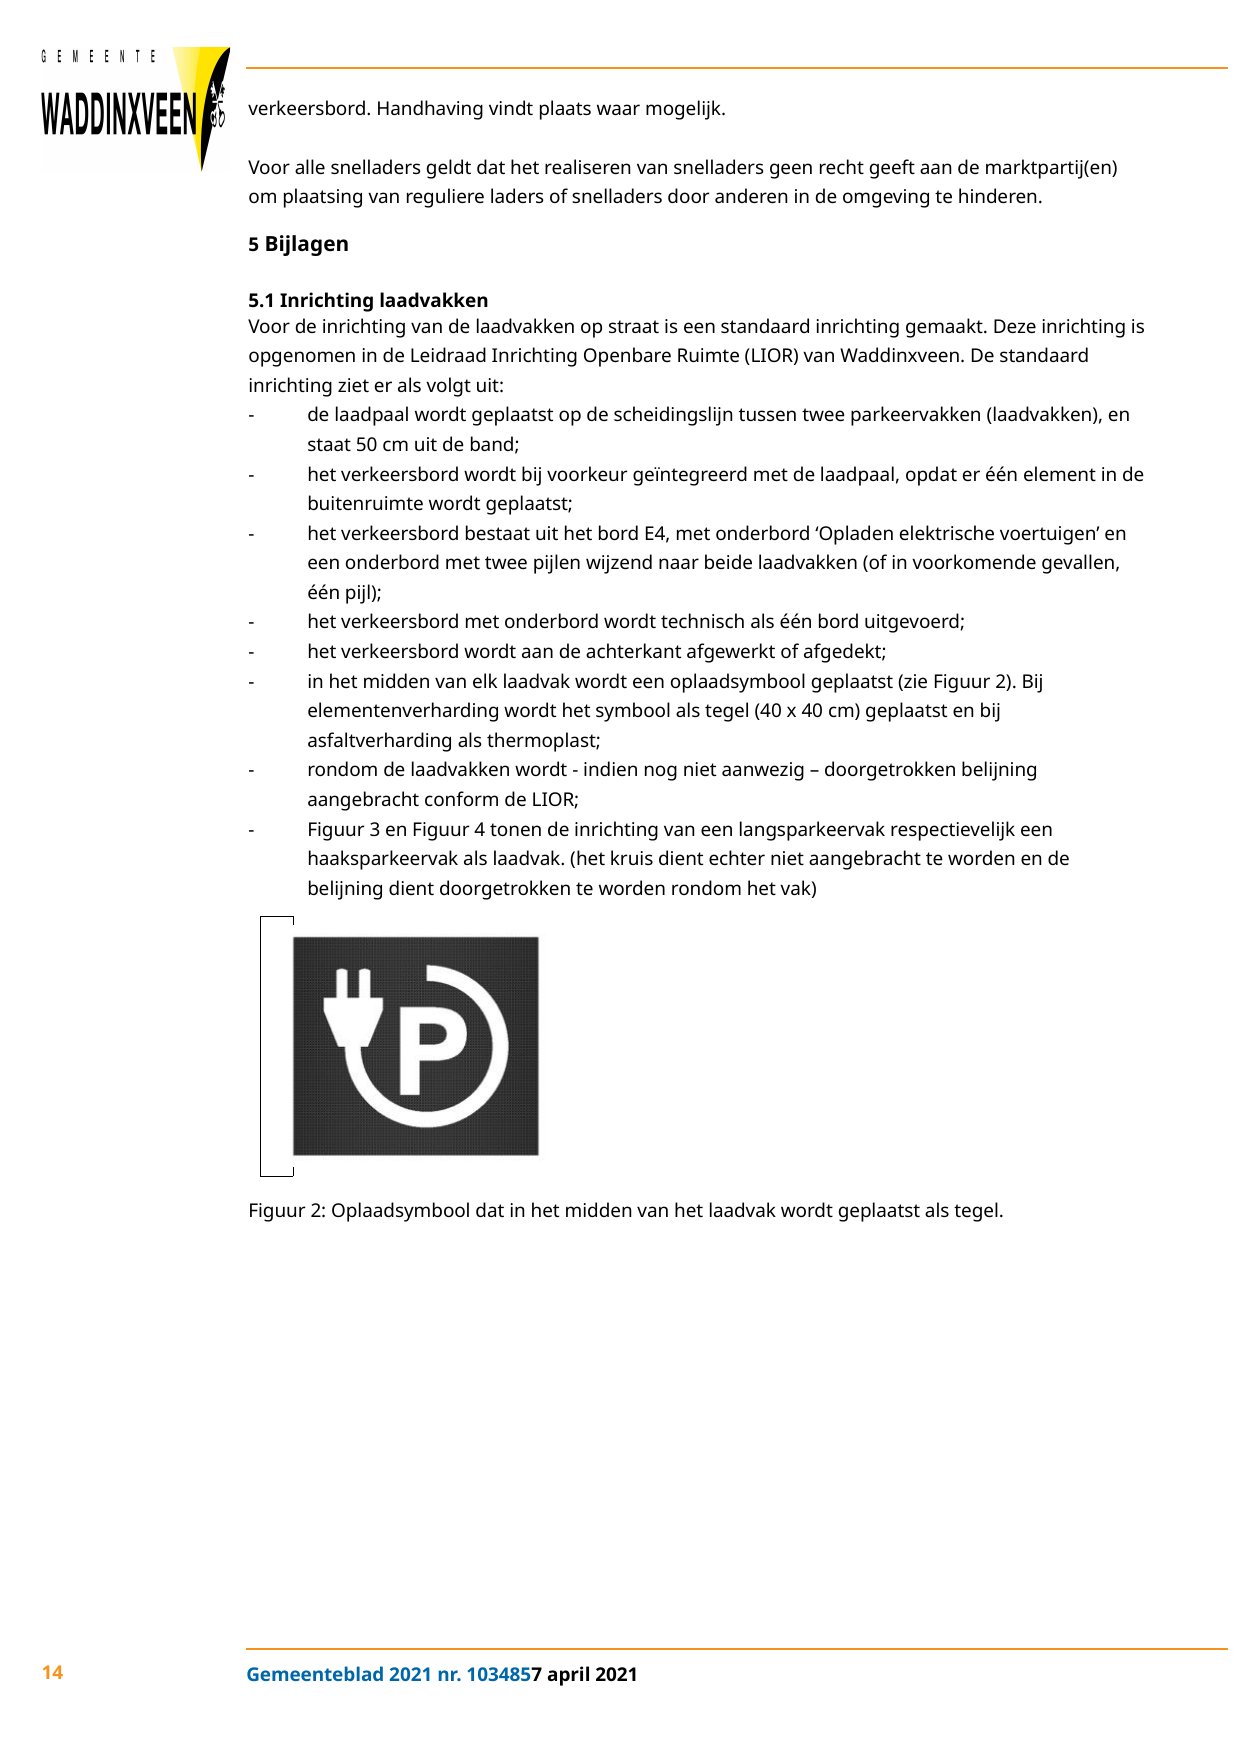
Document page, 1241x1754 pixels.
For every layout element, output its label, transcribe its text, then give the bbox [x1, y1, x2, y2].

text verkeersbord. Handhaving vindt plaats waar mogelijk. [248, 95, 1152, 121]
text Voor alle snelladers geldt dat het realiseren van snelladers geen recht geeft aan de marktpartij(en) om plaatsing van reguliere laders of snelladers door anderen in de omgeving te hinderen. [248, 154, 1152, 209]
text 5.1 Inrichting laadvakken [248, 287, 1152, 313]
list het verkeersbord wordt bij voorkeur geïntegreerd met de laadpaal, opdat er één element in de buitenruimte wordt geplaatst; [248, 461, 1152, 516]
list de laadpaal wordt geplaatst op de scheidingslijn tussen twee parkeervakken (laadvakken), en staat 50 cm uit de band; [248, 402, 1152, 457]
list rondom de laadvakken wordt - indien nog niet aanwezig – doorgetrokken belijning aangebracht conform de LIOR; [248, 757, 1152, 812]
text Voor de inrichting van de laadvakken op straat is een standaard inrichting gemaakt. Deze inrichting is opgenomen in de Leidraad Inrichting Openbare Ruimte (LIOR) van Waddinxveen. De standaard inrichting ziet er als volgt uit: [248, 313, 1152, 398]
list het verkeersbord wordt aan de achterkant afgewerkt of afgedekt; [248, 638, 1152, 664]
picture [268, 925, 565, 1167]
list het verkeersbord met onderbord wordt technisch als één bord uitgevoerd; [248, 609, 1152, 634]
text Figuur 2: Oplaadsymbool dat in het midden van het laadvak wordt geplaatst als tegel. [248, 1197, 1152, 1223]
text 5 Bijlagen [248, 229, 1152, 258]
list Figuur 3 en Figuur 4 tonen de inrichting van een langsparkeervak respectievelijk een haaksparkeervak als laadvak. (het kruis dient echter niet aangebracht te worden en de belijning dient doorgetrokken te worden rondom het vak) [248, 816, 1152, 901]
list in het midden van elk laadvak wordt een oplaadsymbool geplaatst (zie Figuur 2). Bij elementenverharding wordt het symbool als tegel (40 x 40 cm) geplaatst en bij asfaltverharding als thermoplast; [248, 668, 1152, 753]
list het verkeersbord bestaat uit het bord E4, met onderbord ‘Opladen elektrische voertuigen’ en een onderbord met twee pijlen wijzend naar beide laadvakken (of in voorkomende gevallen, één pijl); [248, 520, 1152, 605]
picture [41, 47, 231, 172]
